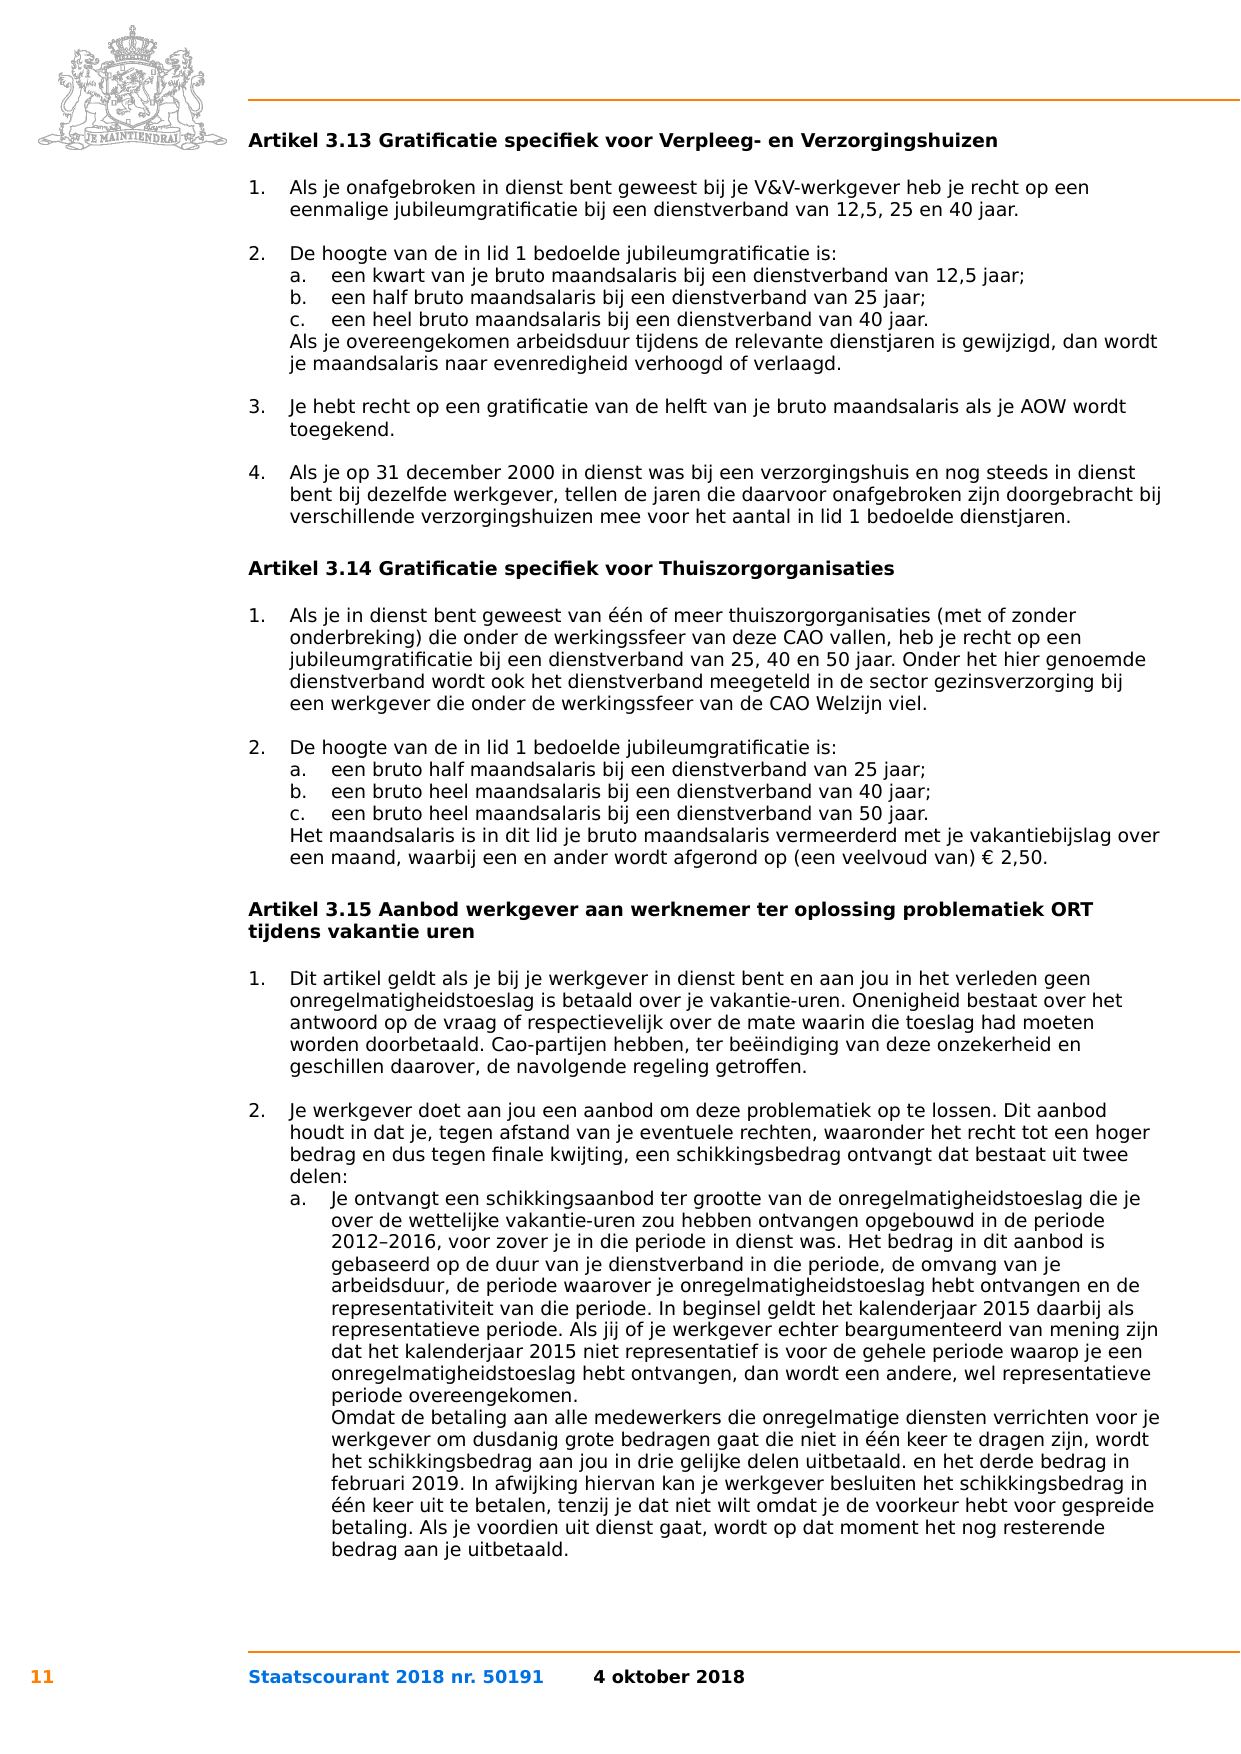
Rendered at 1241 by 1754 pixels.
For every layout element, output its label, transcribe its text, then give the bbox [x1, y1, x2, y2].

picture [38, 25, 227, 150]
text 2. Je werkgever doet aan jou een aanbod om deze problematiek op te lossen. Dit aanbod houdt in dat je, tegen afstand van je eventuele rechten, waaronder het recht tot een hoger bedrag en dus tegen finale kwijting, een schikkingsbedrag ontvangt dat bestaat uit twee delen: [248, 1099, 1163, 1187]
text 4. Als je op 31 december 2000 in dienst was bij een verzorgingshuis en nog steeds in dienst bent bij dezelfde werkgever, tellen de jaren die daarvoor onafgebroken zijn doorgebracht bij verschillende verzorgingshuizen mee voor het aantal in lid 1 bedoelde dienstjaren. [248, 462, 1163, 528]
text Als je overeengekomen arbeidsduur tijdens de relevante dienstjaren is gewijzigd, dan wordt je maandsalaris naar evenredigheid verhoogd of verlaagd. [289, 331, 1163, 374]
text 2. De hoogte van de in lid 1 bedoelde jubileumgratificatie is: [248, 737, 1163, 759]
text Het maandsalaris is in dit lid je bruto maandsalaris vermeerderd met je vakantiebijslag over een maand, waarbij een en ander wordt afgerond op (een veelvoud van) € 2,50. [289, 825, 1163, 869]
subtitle Artikel 3.14 Gratificatie specifiek voor Thuiszorgorganisaties [248, 558, 1163, 580]
text c. een bruto heel maandsalaris bij een dienstverband van 50 jaar. [289, 803, 1163, 825]
text b. een bruto heel maandsalaris bij een dienstverband van 40 jaar; [289, 781, 1163, 803]
text 3. Je hebt recht op een gratificatie van de helft van je bruto maandsalaris als je AOW wordt toegekend. [248, 396, 1163, 440]
subtitle Artikel 3.13 Gratificatie specifiek voor Verpleeg- en Verzorgingshuizen [248, 130, 1163, 152]
text 1. Dit artikel geldt als je bij je werkgever in dienst bent en aan jou in het verleden geen onregelmatigheidstoeslag is betaald over je vakantie-uren. Onenigheid bestaat over het antwoord op de vraag of respectievelijk over de mate waarin die toeslag had moeten worden doorbetaald. Cao-partijen hebben, ter beëindiging van deze onzekerheid en geschillen daarover, de navolgende regeling getroffen. [248, 968, 1163, 1078]
text a. een kwart van je bruto maandsalaris bij een dienstverband van 12,5 jaar; [289, 265, 1163, 287]
text a. Je ontvangt een schikkingsaanbod ter grootte van de onregelmatigheidstoeslag die je over de wettelijke vakantie-uren zou hebben ontvangen opgebouwd in de periode 2012–2016, voor zover je in die periode in dienst was. Het bedrag in dit aanbod is gebaseerd op de duur van je dienstverband in die periode, de omvang van je arbeidsduur, de periode waarover je onregelmatigheidstoeslag hebt ontvangen en de representativiteit van die periode. In beginsel geldt het kalenderjaar 2015 daarbij als representatieve periode. Als jij of je werkgever echter beargumenteerd van mening zijn dat het kalenderjaar 2015 niet representatief is voor de gehele periode waarop je een onregelmatigheidstoeslag hebt ontvangen, dan wordt een andere, wel representatieve periode overeengekomen. [289, 1187, 1163, 1407]
text a. een bruto half maandsalaris bij een dienstverband van 25 jaar; [289, 759, 1163, 781]
text 2. De hoogte van de in lid 1 bedoelde jubileumgratificatie is: [248, 243, 1163, 265]
text c. een heel bruto maandsalaris bij een dienstverband van 40 jaar. [289, 309, 1163, 331]
subtitle Artikel 3.15 Aanbod werkgever aan werknemer ter oplossing problematiek ORT tijdens vakantie uren [248, 899, 1163, 943]
text 1. Als je onafgebroken in dienst bent geweest bij je V&V-werkgever heb je recht op een eenmalige jubileumgratificatie bij een dienstverband van 12,5, 25 en 40 jaar. [248, 177, 1163, 221]
text 1. Als je in dienst bent geweest van één of meer thuiszorgorganisaties (met of zonder onderbreking) die onder de werkingssfeer van deze CAO vallen, heb je recht op een jubileumgratificatie bij een dienstverband van 25, 40 en 50 jaar. Onder het hier genoemde dienstverband wordt ook het dienstverband meegeteld in de sector gezinsverzorging bij een werkgever die onder de werkingssfeer van de CAO Welzijn viel. [248, 605, 1163, 715]
text b. een half bruto maandsalaris bij een dienstverband van 25 jaar; [289, 287, 1163, 309]
text Omdat de betaling aan alle medewerkers die onregelmatige diensten verrichten voor je werkgever om dusdanig grote bedragen gaat die niet in één keer te dragen zijn, wordt het schikkingsbedrag aan jou in drie gelijke delen uitbetaald. en het derde bedrag in februari 2019. In afwijking hiervan kan je werkgever besluiten het schikkingsbedrag in één keer uit te betalen, tenzij je dat niet wilt omdat je de voorkeur hebt voor gespreide betaling. Als je voordien uit dienst gaat, wordt op dat moment het nog resterende bedrag aan je uitbetaald. [331, 1407, 1163, 1561]
